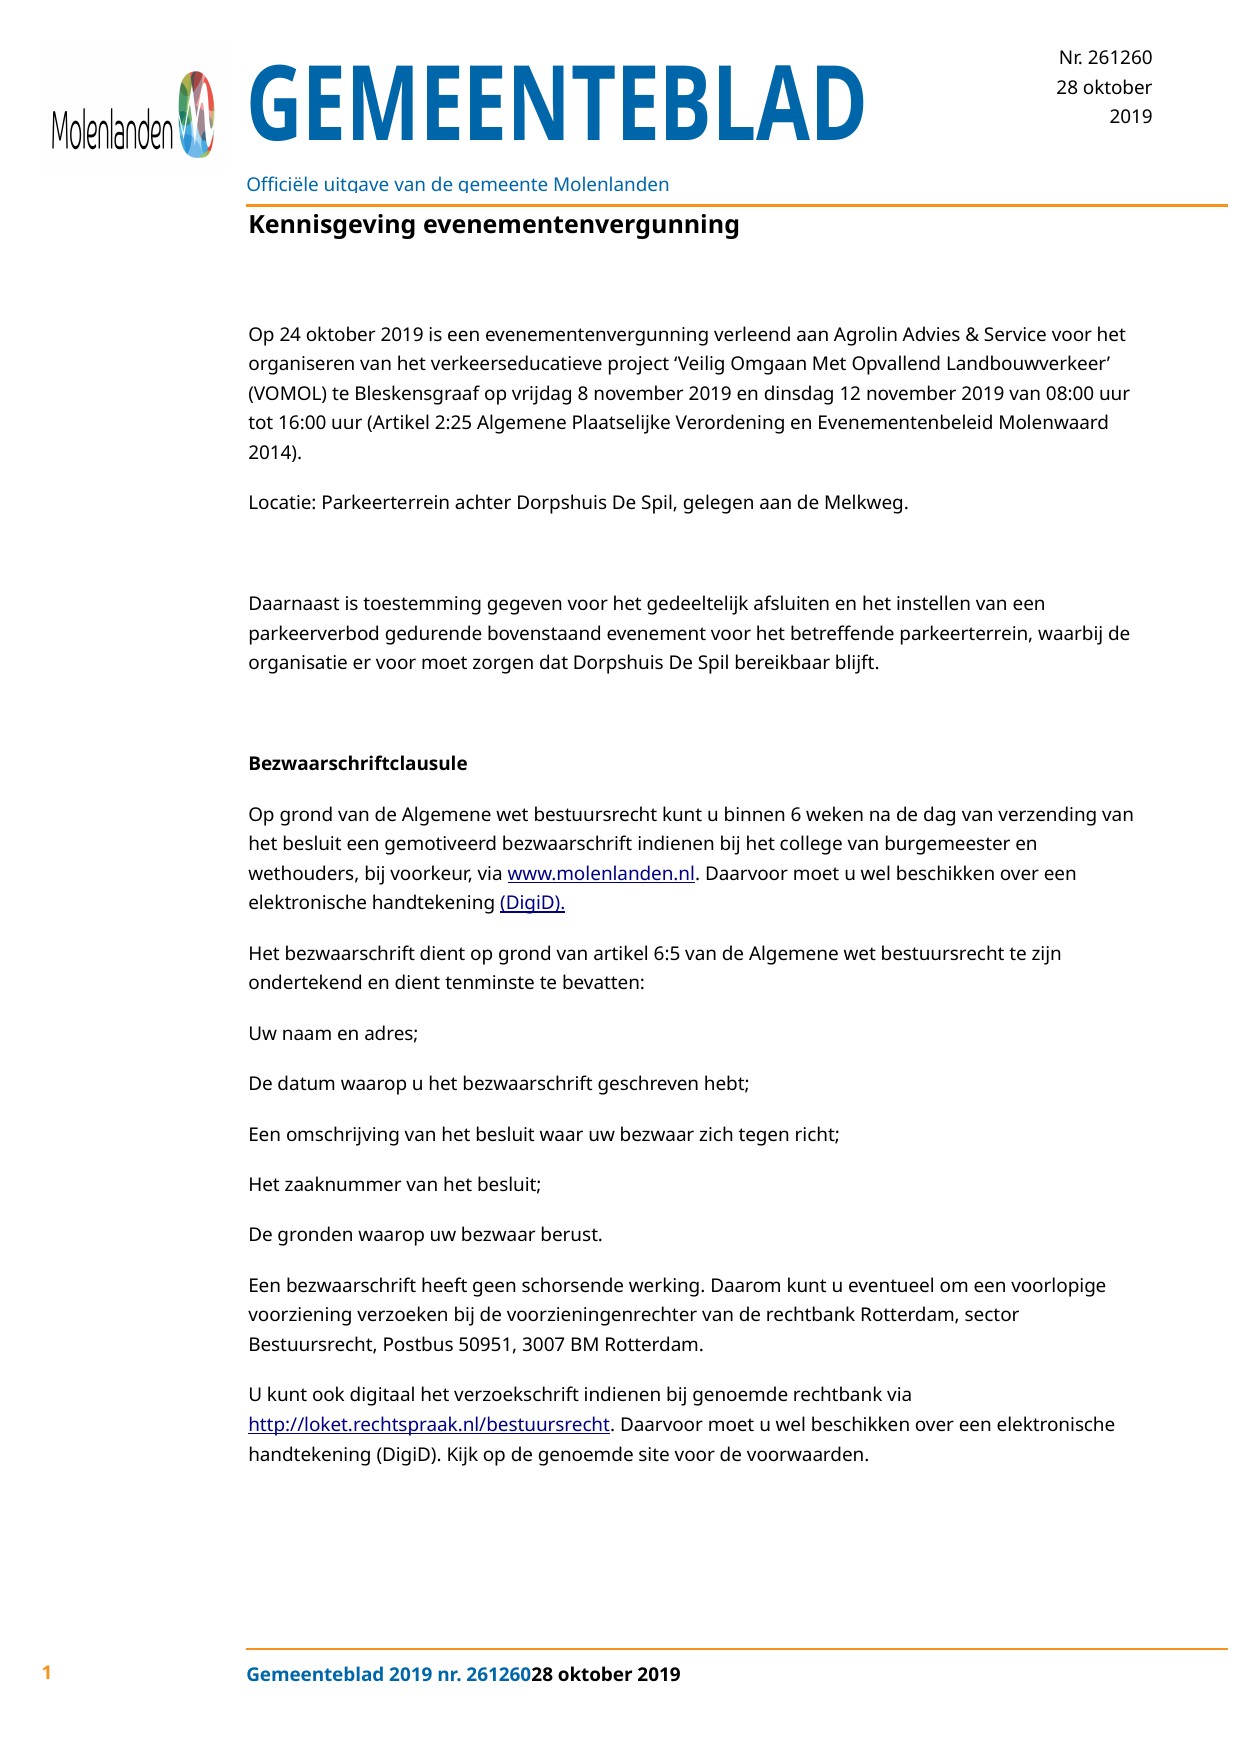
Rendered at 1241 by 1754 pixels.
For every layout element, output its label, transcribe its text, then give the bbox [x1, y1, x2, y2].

text Kennisgeving evenementenvergunning [248, 207, 1152, 241]
picture [41, 47, 231, 172]
text Bezwaarschriftclausule [248, 750, 1152, 776]
text De datum waarop u het bezwaarschrift geschreven hebt; [248, 1070, 1152, 1096]
text De gronden waarop uw bezwaar berust. [248, 1222, 1152, 1247]
text Een bezwaarschrift heeft geen schorsende werking. Daarom kunt u eventueel om een voorlopige voorziening verzoeken bij de voorzieningenrechter van de rechtbank Rotterdam, sector Bestuursrecht, Postbus 50951, 3007 BM Rotterdam. [248, 1272, 1152, 1357]
text Een omschrijving van het besluit waar uw bezwaar zich tegen richt; [248, 1121, 1152, 1146]
text Op 24 oktober 2019 is een evenementenvergunning verleend aan Agrolin Advies & Service voor het organiseren van het verkeerseducatieve project ‘Veilig Omgaan Met Opvallend Landbouwverkeer’ (VOMOL) te Bleskensgraaf op vrijdag 8 november 2019 en dinsdag 12 november 2019 van 08:00 uur tot 16:00 uur (Artikel 2:25 Algemene Plaatselijke Verordening en Evenementenbeleid Molenwaard 2014). [248, 321, 1152, 465]
text Uw naam en adres; [248, 1020, 1152, 1046]
text Locatie: Parkeerterrein achter Dorpshuis De Spil, gelegen aan de Melkweg. [248, 489, 1152, 515]
text Daarnaast is toestemming gegeven voor het gedeeltelijk afsluiten en het instellen van een parkeerverbod gedurende bovenstaand evenement voor het betreffende parkeerterrein, waarbij de organisatie er voor moet zorgen dat Dorpshuis De Spil bereikbaar blijft. [248, 590, 1152, 675]
text Het zaaknummer van het besluit; [248, 1171, 1152, 1197]
text Op grond van de Algemene wet bestuursrecht kunt u binnen 6 weken na de dag van verzending van het besluit een gemotiveerd bezwaarschrift indienen bij het college van burgemeester en wethouders, bij voorkeur, via www.molenlanden.nl. Daarvoor moet u wel beschikken over een elektronische handtekening (DigiD). [248, 801, 1152, 915]
text U kunt ook digitaal het verzoekschrift indienen bij genoemde rechtbank via http://loket.rechtspraak.nl/bestuursrecht. Daarvoor moet u wel beschikken over een elektronische handtekening (DigiD). Kijk op de genoemde site voor de voorwaarden. [248, 1382, 1152, 1466]
text Het bezwaarschrift dient op grond van artikel 6:5 van de Algemene wet bestuursrecht te zijn ondertekend en dient tenminste te bevatten: [248, 940, 1152, 995]
